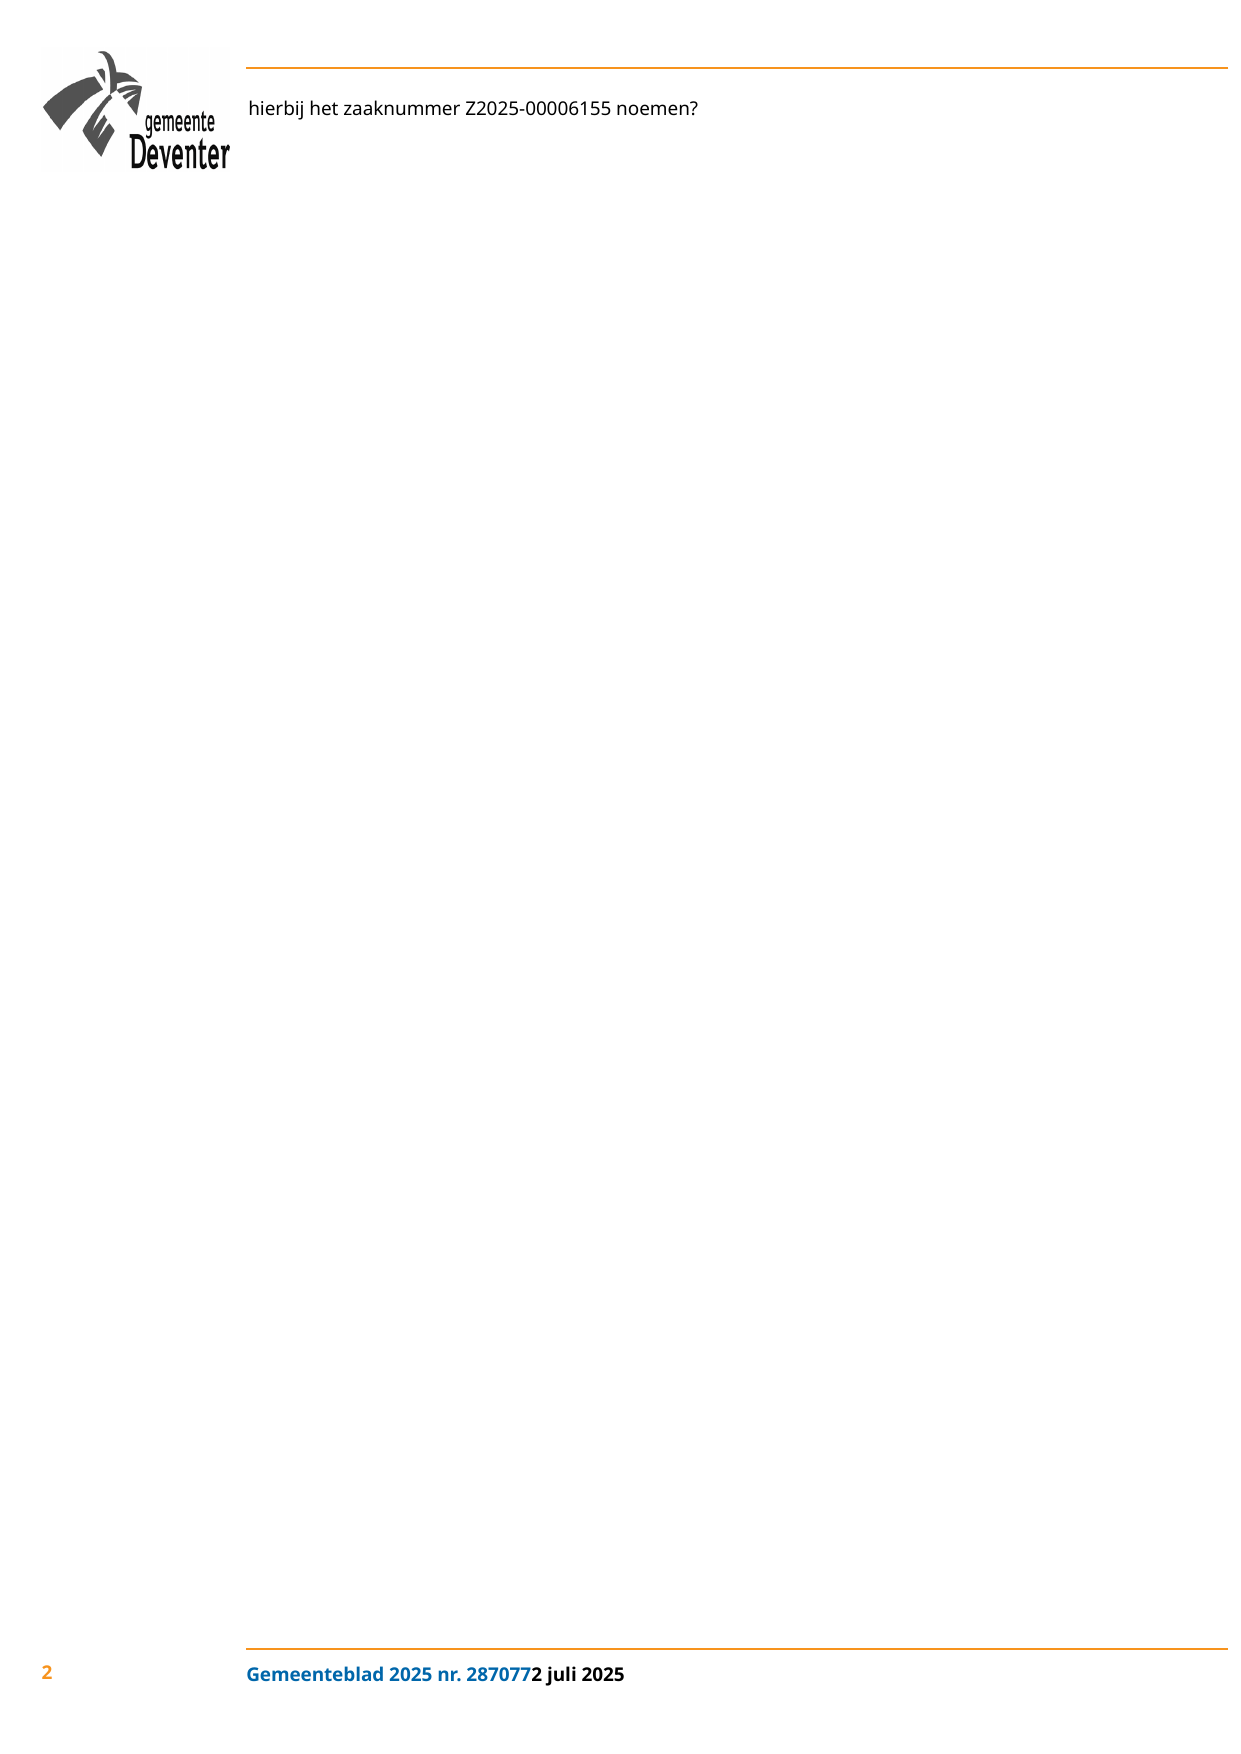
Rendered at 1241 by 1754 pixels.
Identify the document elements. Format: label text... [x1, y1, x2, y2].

text hierbij het zaaknummer Z2025-00006155 noemen? [248, 95, 1152, 121]
picture [41, 47, 231, 172]
